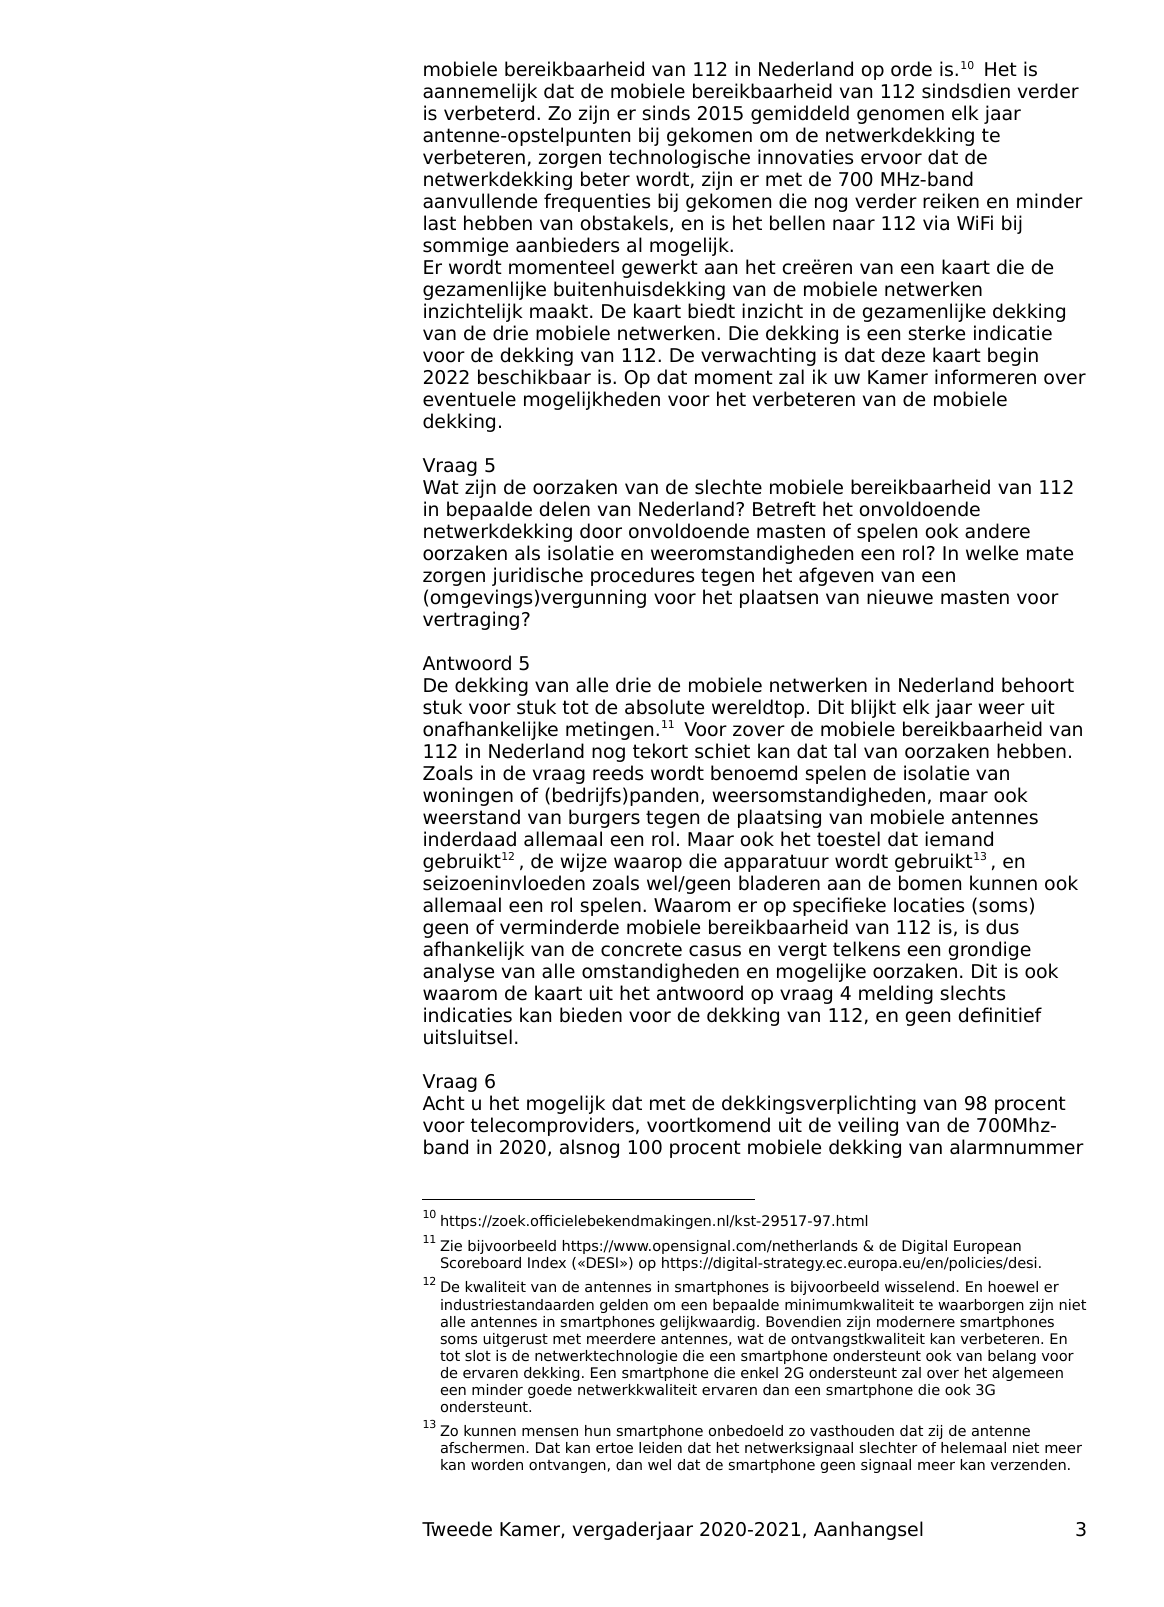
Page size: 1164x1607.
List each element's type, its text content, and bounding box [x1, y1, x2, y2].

text Acht u het mogelijk dat met de dekkingsverplichting van 98 procent voor telecomproviders, voortkomend uit de veiling van de 700Mhz-band in 2020, alsnog 100 procent mobiele dekking van alarmnummer [422, 1093, 1087, 1159]
text Antwoord 5 [422, 653, 1087, 675]
text mobiele bereikbaarheid van 112 in Nederland op orde is. Het is aannemelijk dat de mobiele bereikbaarheid van 112 sindsdien verder is verbeterd. Zo zijn er sinds 2015 gemiddeld genomen elk jaar antenne-opstelpunten bij gekomen om de netwerkdekking te verbeteren, zorgen technologische innovaties ervoor dat de netwerkdekking beter wordt, zijn er met de 700 MHz-band aanvullende frequenties bij gekomen die nog verder reiken en minder last hebben van obstakels, en is het bellen naar 112 via WiFi bij sommige aanbieders al mogelijk. [422, 59, 1087, 257]
text Zo kunnen mensen hun smartphone onbedoeld zo vasthouden dat zij de antenne afschermen. Dat kan ertoe leiden dat het netwerksignaal slechter of helemaal niet meer kan worden ontvangen, dan wel dat de smartphone geen signaal meer kan verzenden. [422, 1418, 1087, 1474]
text Er wordt momenteel gewerkt aan het creëren van een kaart die de gezamenlijke buitenhuisdekking van de mobiele netwerken inzichtelijk maakt. De kaart biedt inzicht in de gezamenlijke dekking van de drie mobiele netwerken. Die dekking is een sterke indicatie voor de dekking van 112. De verwachting is dat deze kaart begin 2022 beschikbaar is. Op dat moment zal ik uw Kamer informeren over eventuele mogelijkheden voor het verbeteren van de mobiele dekking. [422, 257, 1087, 433]
text De kwaliteit van de antennes in smartphones is bijvoorbeeld wisselend. En hoewel er industriestandaarden gelden om een bepaalde minimumkwaliteit te waarborgen zijn niet alle antennes in smartphones gelijkwaardig. Bovendien zijn modernere smartphones soms uitgerust met meerdere antennes, wat de ontvangstkwaliteit kan verbeteren. En tot slot is de netwerktechnologie die een smartphone ondersteunt ook van belang voor de ervaren dekking. Een smartphone die enkel 2G ondersteunt zal over het algemeen een minder goede netwerkkwaliteit ervaren dan een smartphone die ook 3G ondersteunt. [422, 1275, 1087, 1416]
text Wat zijn de oorzaken van de slechte mobiele bereikbaarheid van 112 in bepaalde delen van Nederland? Betreft het onvoldoende netwerkdekking door onvoldoende masten of spelen ook andere oorzaken als isolatie en weeromstandigheden een rol? In welke mate zorgen juridische procedures tegen het afgeven van een (omgevings)vergunning voor het plaatsen van nieuwe masten voor vertraging? [422, 477, 1087, 631]
text Vraag 6 [422, 1071, 1087, 1093]
text De dekking van alle drie de mobiele netwerken in Nederland behoort stuk voor stuk tot de absolute wereldtop. Dit blijkt elk jaar weer uit onafhankelijke metingen. Voor zover de mobiele bereikbaarheid van 112 in Nederland nog tekort schiet kan dat tal van oorzaken hebben. Zoals in de vraag reeds wordt benoemd spelen de isolatie van woningen of (bedrijfs)panden, weersomstandigheden, maar ook weerstand van burgers tegen de plaatsing van mobiele antennes inderdaad allemaal een rol. Maar ook het toestel dat iemand gebruikt, de wijze waarop die apparatuur wordt gebruikt, en seizoeninvloeden zoals wel/geen bladeren aan de bomen kunnen ook allemaal een rol spelen. Waarom er op specifieke locaties (soms) geen of verminderde mobiele bereikbaarheid van 112 is, is dus afhankelijk van de concrete casus en vergt telkens een grondige analyse van alle omstandigheden en mogelijke oorzaken. Dit is ook waarom de kaart uit het antwoord op vraag 4 melding slechts indicaties kan bieden voor de dekking van 112, en geen definitief uitsluitsel. [422, 675, 1087, 1048]
text https://zoek.officielebekendmakingen.nl/kst-29517-97.html [422, 1208, 1087, 1231]
text Vraag 5 [422, 455, 1087, 477]
text Zie bijvoorbeeld https://www.opensignal.com/netherlands & de Digital European Scoreboard Index («DESI») op https://digital-strategy.ec.europa.eu/en/policies/desi. [422, 1233, 1087, 1272]
